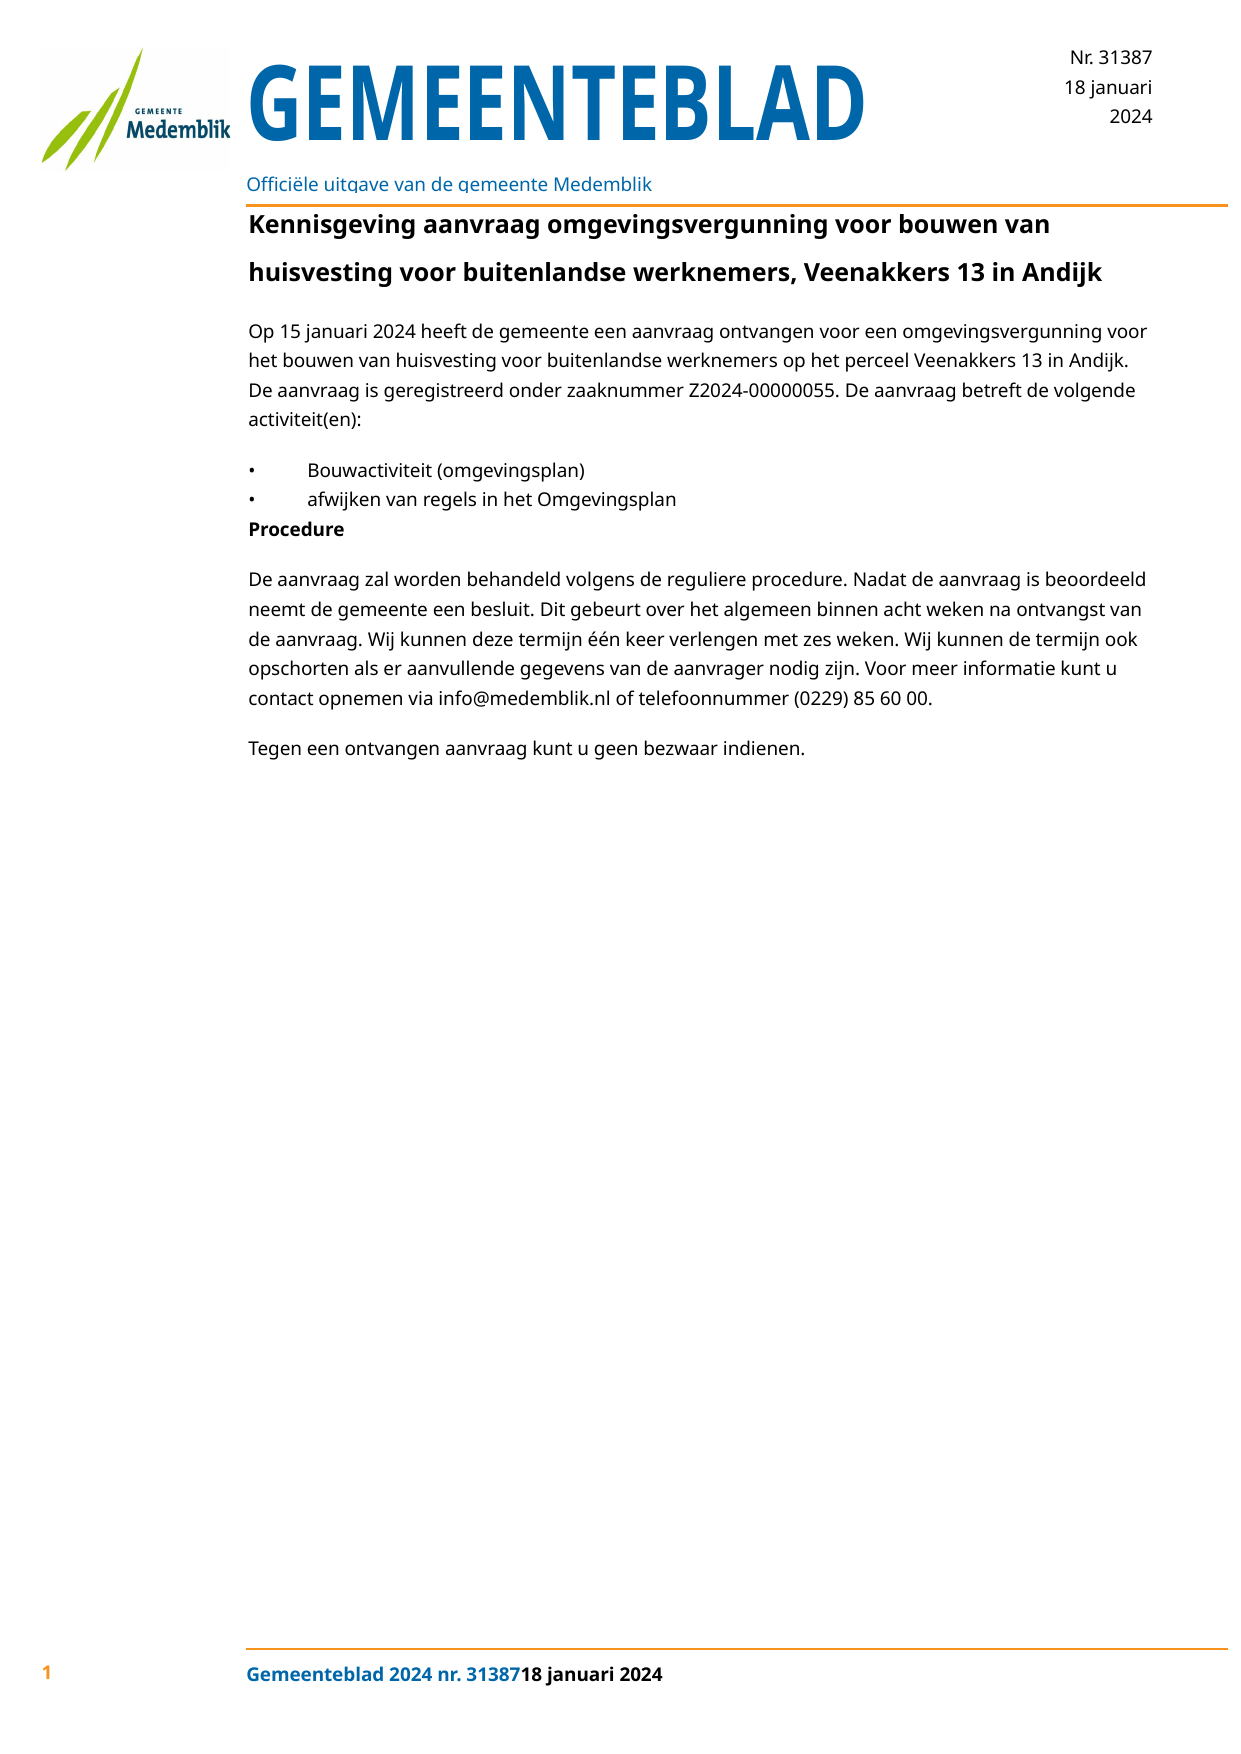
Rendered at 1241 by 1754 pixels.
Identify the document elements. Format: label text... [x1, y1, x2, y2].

picture [41, 47, 231, 172]
text Procedure [248, 516, 1152, 542]
text Tegen een ontvangen aanvraag kunt u geen bezwaar indienen. [248, 735, 1152, 761]
list afwijken van regels in het Omgevingsplan [248, 487, 1152, 512]
list Bouwactiviteit (omgevingsplan) [248, 457, 1152, 483]
text Kennisgeving aanvraag omgevingsvergunning voor bouwen van huisvesting voor buitenlandse werknemers, Veenakkers 13 in Andijk [248, 207, 1152, 288]
text Op 15 januari 2024 heeft de gemeente een aanvraag ontvangen voor een omgevingsvergunning voor het bouwen van huisvesting voor buitenlandse werknemers op het perceel Veenakkers 13 in Andijk. De aanvraag is geregistreerd onder zaaknummer Z2024-00000055. De aanvraag betreft de volgende activiteit(en): [248, 318, 1152, 432]
text De aanvraag zal worden behandeld volgens de reguliere procedure. Nadat de aanvraag is beoordeeld neemt de gemeente een besluit. Dit gebeurt over het algemeen binnen acht weken na ontvangst van de aanvraag. Wij kunnen deze termijn één keer verlengen met zes weken. Wij kunnen de termijn ook opschorten als er aanvullende gegevens van de aanvrager nodig zijn. Voor meer informatie kunt u contact opnemen via info@medemblik.nl of telefoonnummer (0229) 85 60 00. [248, 567, 1152, 711]
